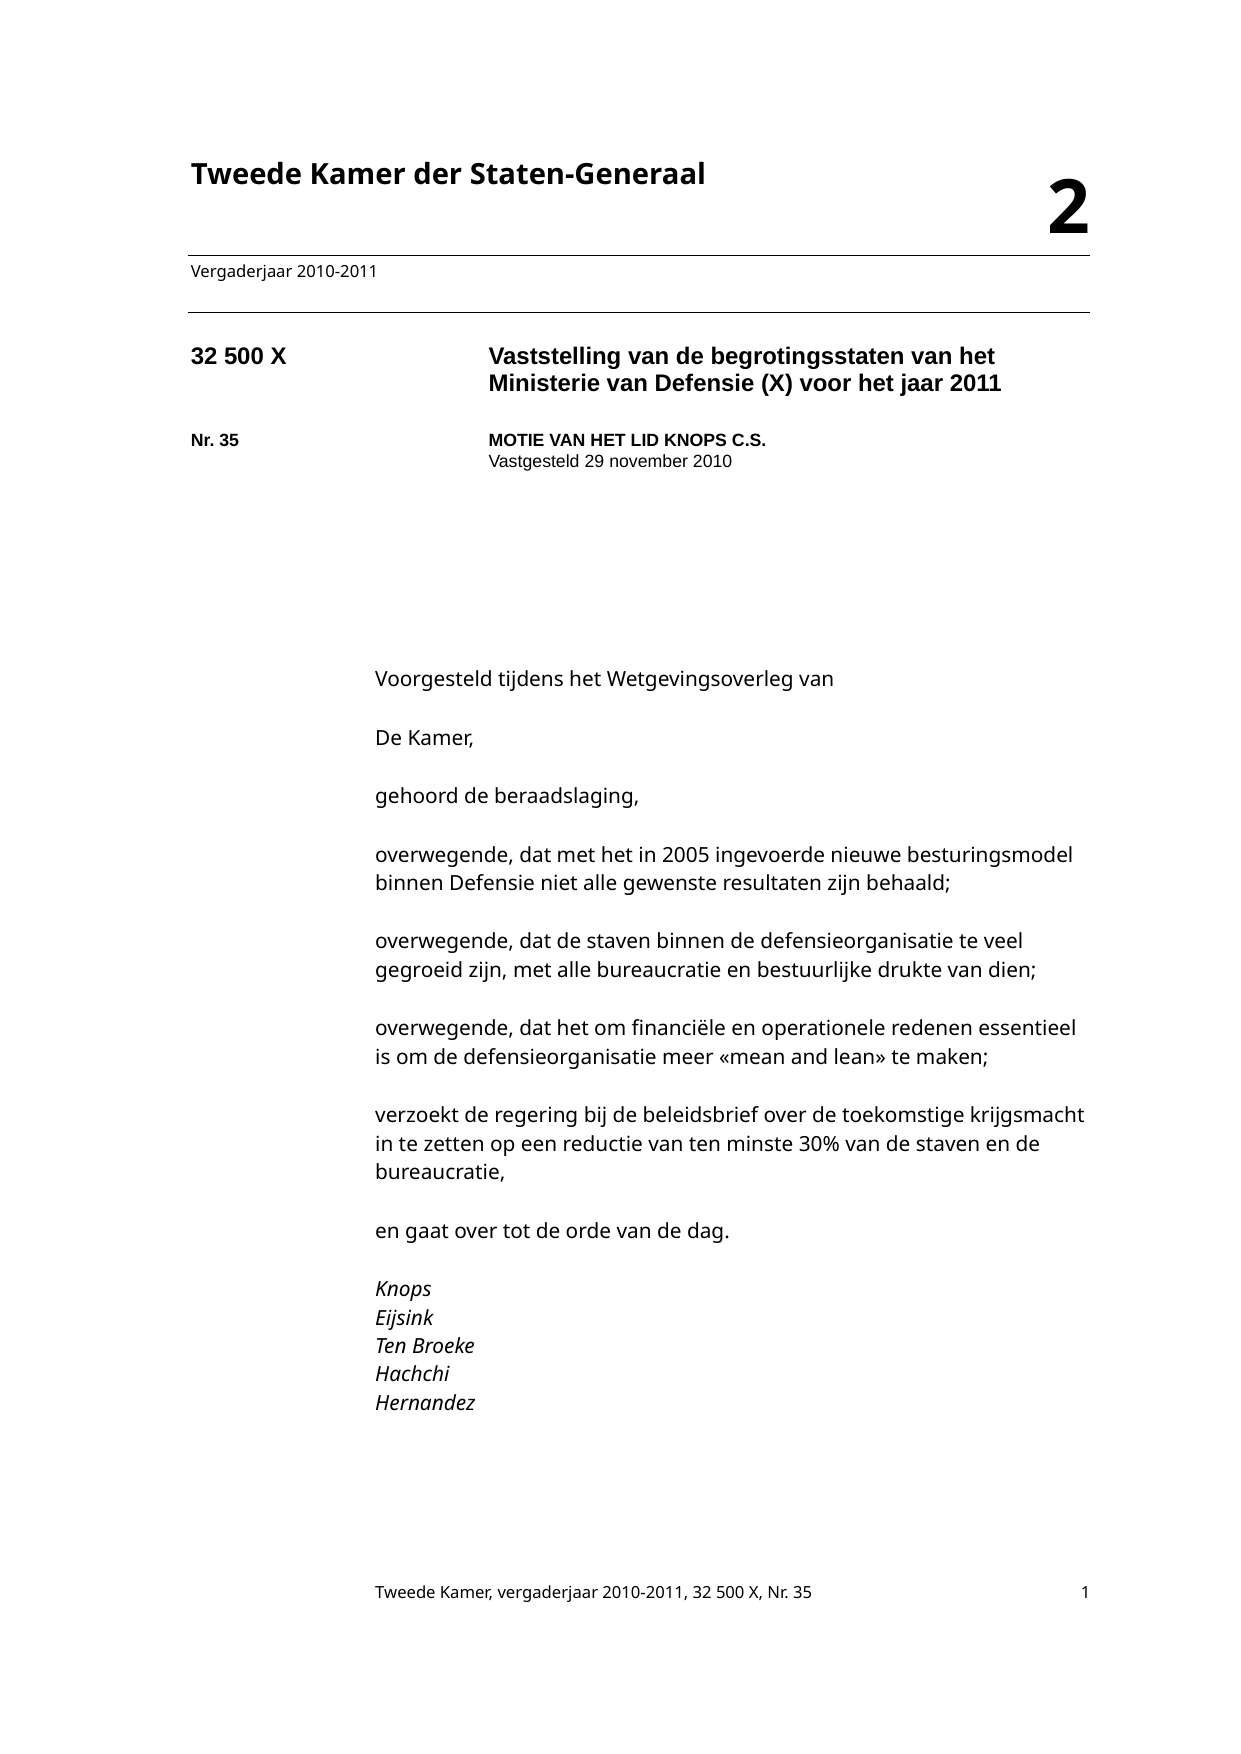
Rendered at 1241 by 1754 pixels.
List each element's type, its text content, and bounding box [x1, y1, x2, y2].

text Voorgesteld tijdens het Wetgevingsoverleg van [375, 664, 1090, 693]
text overwegende, dat de staven binnen de defensieorganisatie te veel gegroeid zijn, met alle bureaucratie en bestuurlijke drukte van dien; [375, 927, 1090, 983]
table_cell [485, 256, 1090, 312]
table_cell Vergaderjaar 2010-2011 [188, 256, 485, 312]
table_cell 32 500 X [188, 339, 485, 427]
text overwegende, dat het om financiële en operationele redenen essentieel is om de defensieorganisatie meer «mean and lean» te maken; [375, 1013, 1090, 1070]
text verzoekt de regering bij de beleidsbrief over de toekomstige krijgsmacht in te zetten op een reductie van ten minste 30% van de staven en de bureaucratie, [375, 1100, 1090, 1186]
text overwegende, dat met het in 2005 ingevoerde nieuwe besturingsmodel binnen Defensie niet alle gewenste resultaten zijn behaald; [375, 840, 1090, 897]
table_cell [485, 313, 1090, 339]
table_cell Vaststelling van de begrotingsstaten van het Ministerie van Defensie (X) voor het jaar 2011 [485, 339, 1090, 427]
text gehoord de beraadslaging, [375, 781, 1090, 810]
text Ten Broeke [375, 1331, 1090, 1359]
text De Kamer, [375, 723, 1090, 751]
table_cell MOTIE VAN HET LID KNOPS C.S. Vastgesteld 29 november 2010 [485, 427, 1090, 546]
text Knops [375, 1274, 1090, 1303]
table_cell Nr. 35 [188, 427, 485, 546]
table_cell [188, 313, 485, 339]
text Hachchi [375, 1359, 1090, 1388]
table_header 2 [910, 150, 1090, 255]
text Eijsink [375, 1303, 1090, 1331]
text Hernandez [375, 1388, 1090, 1416]
text en gaat over tot de orde van de dag. [375, 1216, 1090, 1244]
table_header Tweede Kamer der Staten-Generaal [188, 150, 909, 255]
